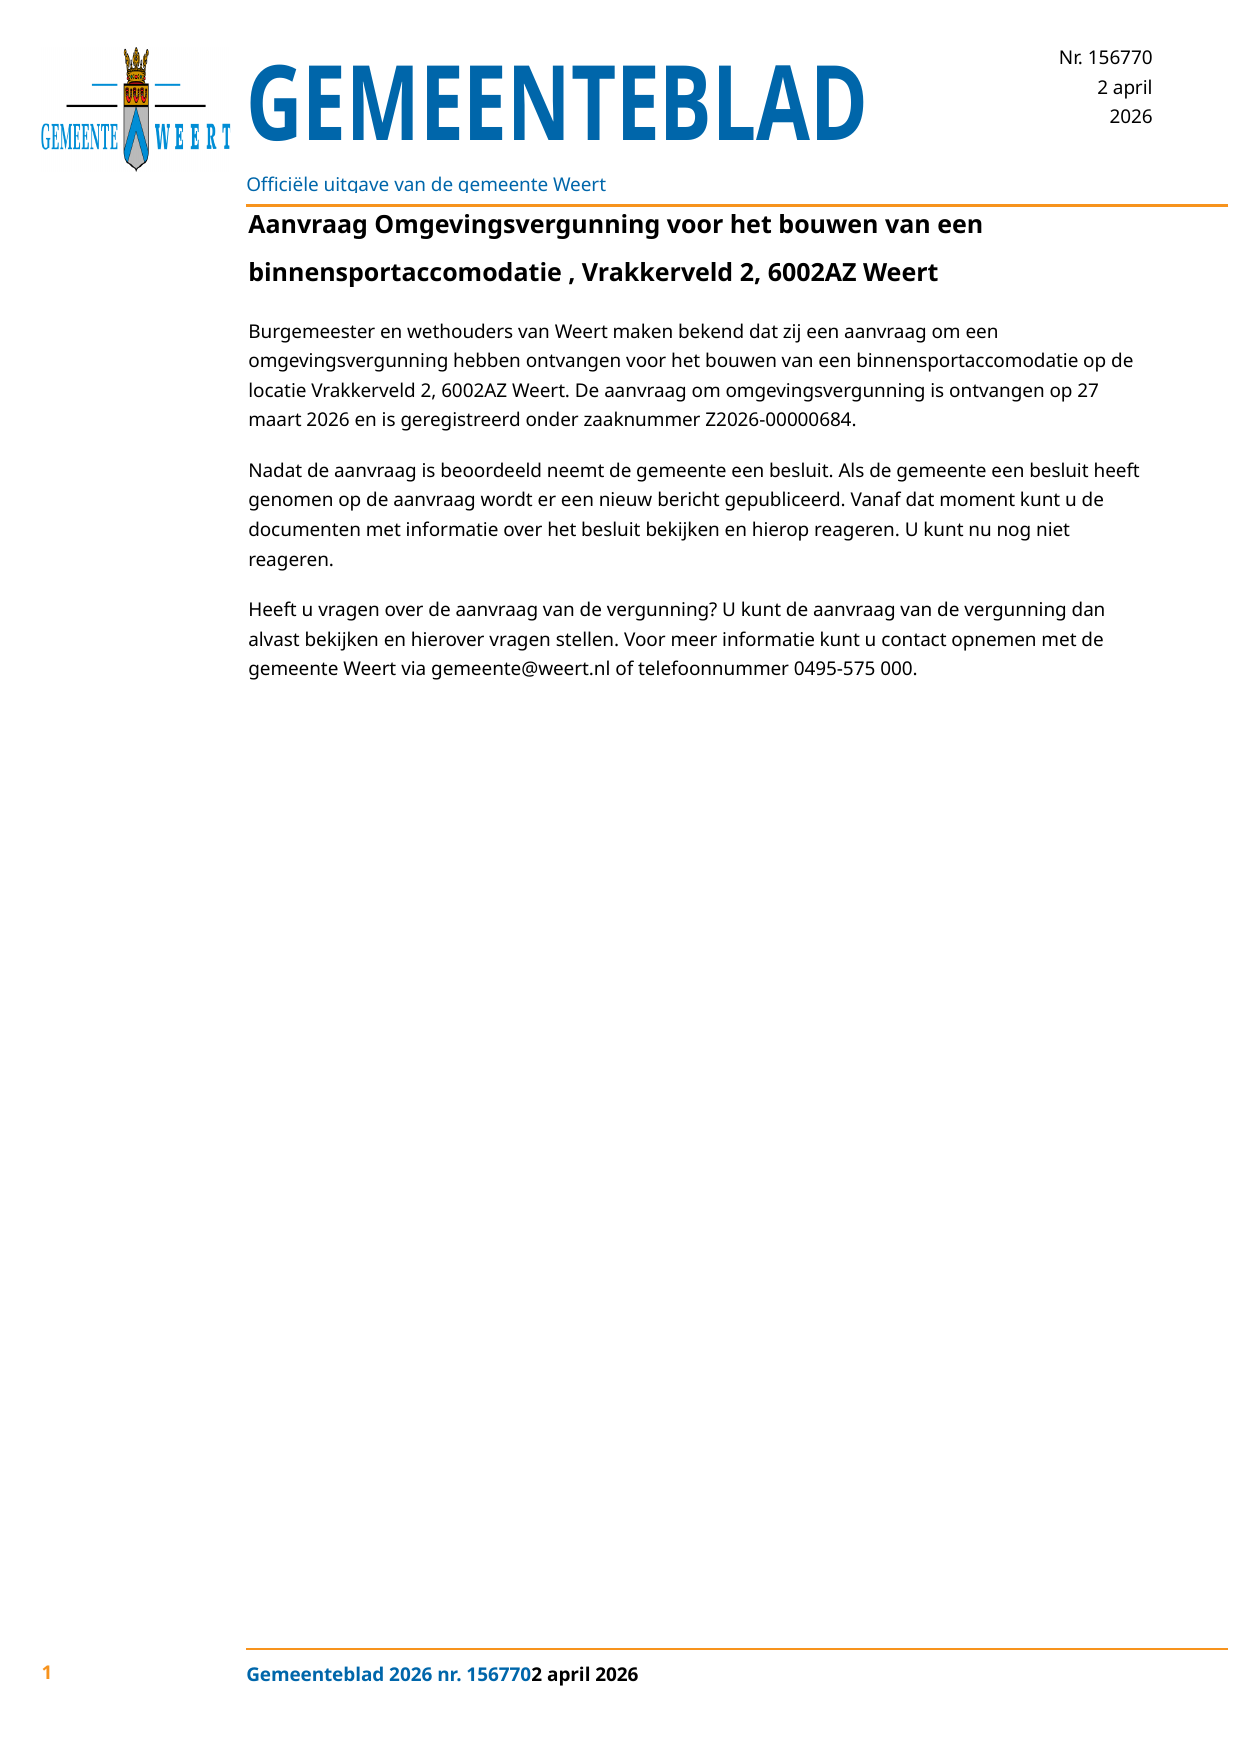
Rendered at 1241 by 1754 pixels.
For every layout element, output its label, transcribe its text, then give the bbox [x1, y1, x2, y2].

picture [41, 47, 231, 172]
text Burgemeester en wethouders van Weert maken bekend dat zij een aanvraag om een omgevingsvergunning hebben ontvangen voor het bouwen van een binnensportaccomodatie op de locatie Vrakkerveld 2, 6002AZ Weert. De aanvraag om omgevingsvergunning is ontvangen op 27 maart 2026 en is geregistreerd onder zaaknummer Z2026-00000684. [248, 318, 1152, 432]
text Nadat de aanvraag is beoordeeld neemt de gemeente een besluit. Als de gemeente een besluit heeft genomen op de aanvraag wordt er een nieuw bericht gepubliceerd. Vanaf dat moment kunt u de documenten met informatie over het besluit bekijken en hierop reageren. U kunt nu nog niet reageren. [248, 457, 1152, 572]
text Heeft u vragen over de aanvraag van de vergunning? U kunt de aanvraag van de vergunning dan alvast bekijken en hierover vragen stellen. Voor meer informatie kunt u contact opnemen met de gemeente Weert via gemeente@weert.nl of telefoonnummer 0495-575 000. [248, 596, 1152, 681]
text Aanvraag Omgevingsvergunning voor het bouwen van een binnensportaccomodatie , Vrakkerveld 2, 6002AZ Weert [248, 207, 1152, 288]
